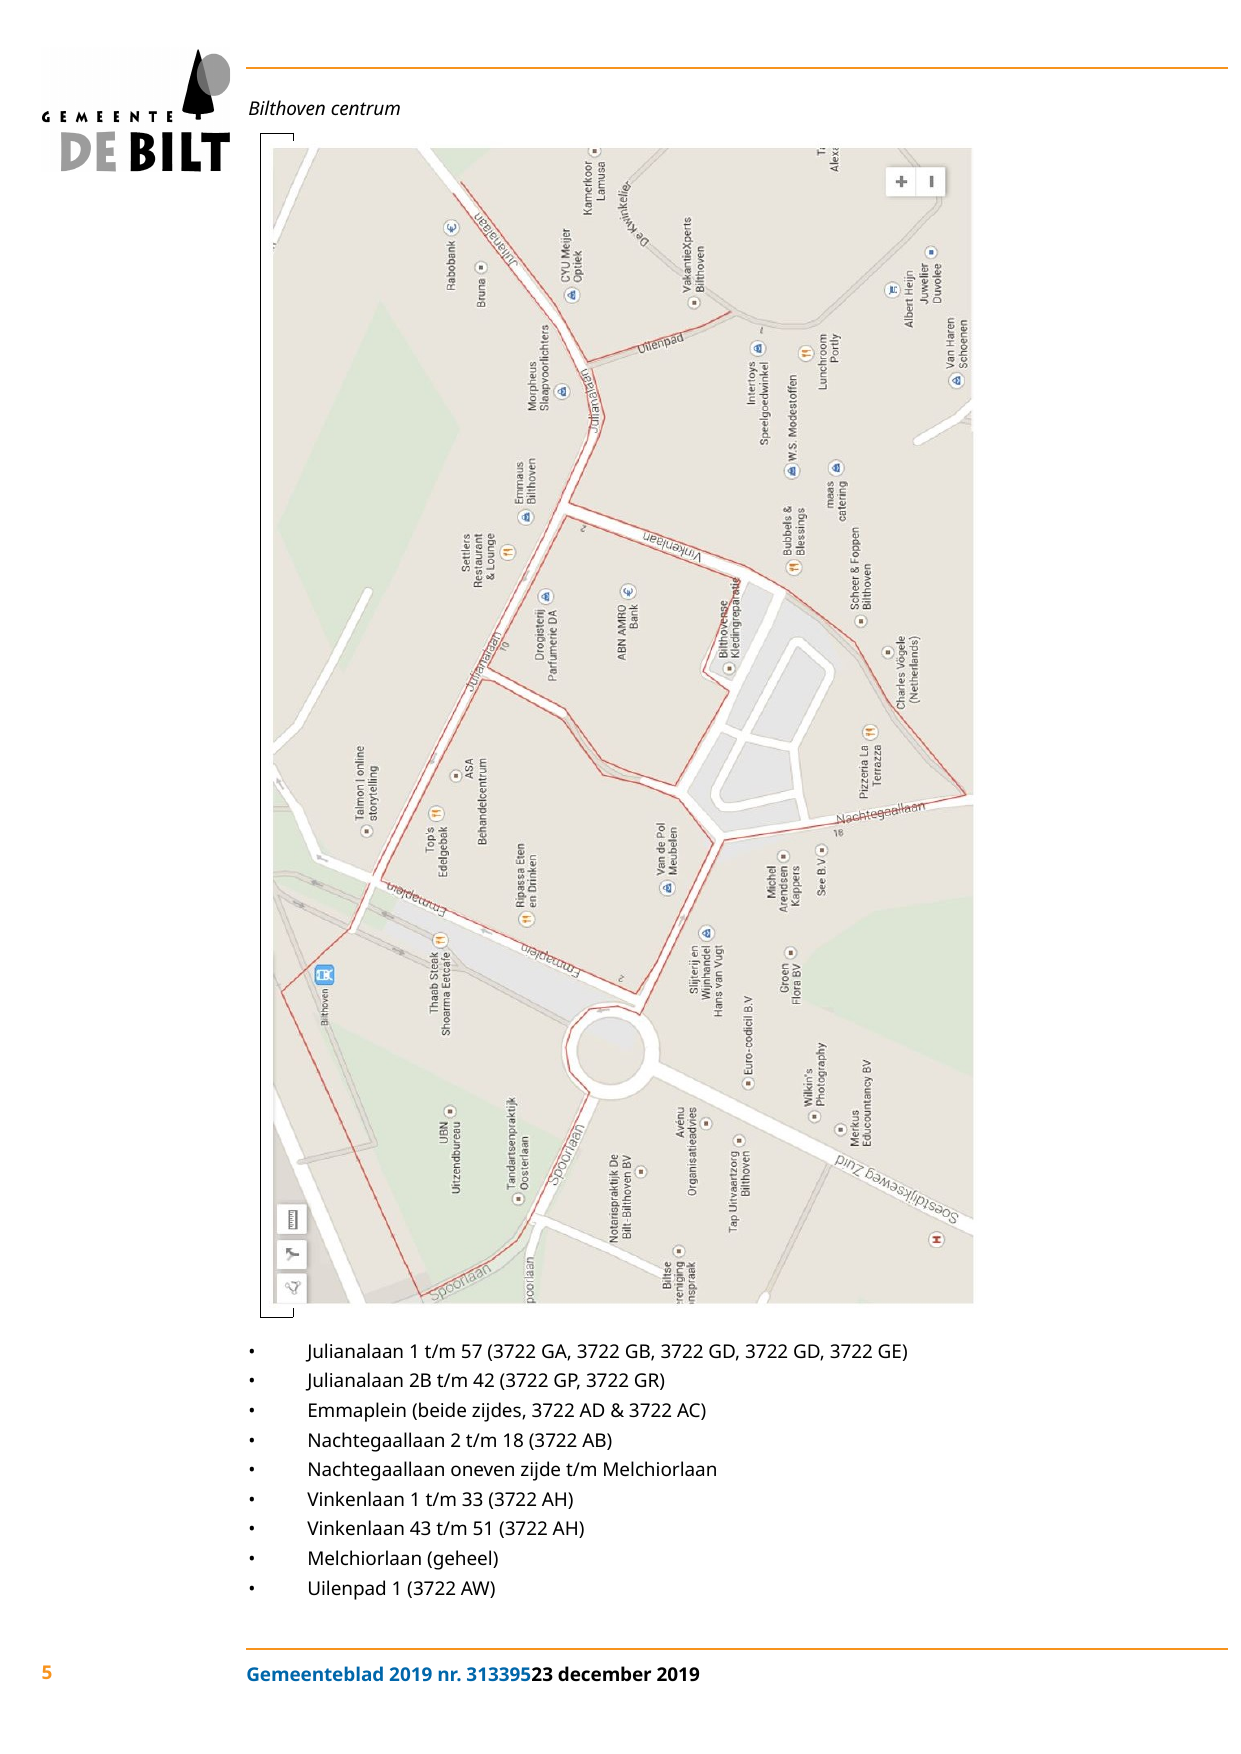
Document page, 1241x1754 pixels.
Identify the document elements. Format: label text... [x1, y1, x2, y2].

list Julianalaan 2B t/m 42 (3722 GP, 3722 GR) [248, 1368, 1152, 1393]
list Uilenpad 1 (3722 AW) [248, 1575, 1152, 1600]
list Julianalaan 1 t/m 57 (3722 GA, 3722 GB, 3722 GD, 3722 GD, 3722 GE) [248, 1338, 1152, 1364]
list Nachtegaallaan 2 t/m 18 (3722 AB) [248, 1427, 1152, 1452]
list Emmaplein (beide zijdes, 3722 AD & 3722 AC) [248, 1397, 1152, 1423]
list Nachtegaallaan oneven zijde t/m Melchiorlaan [248, 1456, 1152, 1482]
picture [268, 141, 978, 1308]
picture [41, 47, 231, 172]
list Melchiorlaan (geheel) [248, 1545, 1152, 1571]
text Bilthoven centrum [248, 95, 1152, 121]
list Vinkenlaan 1 t/m 33 (3722 AH) [248, 1486, 1152, 1512]
list Vinkenlaan 43 t/m 51 (3722 AH) [248, 1516, 1152, 1541]
